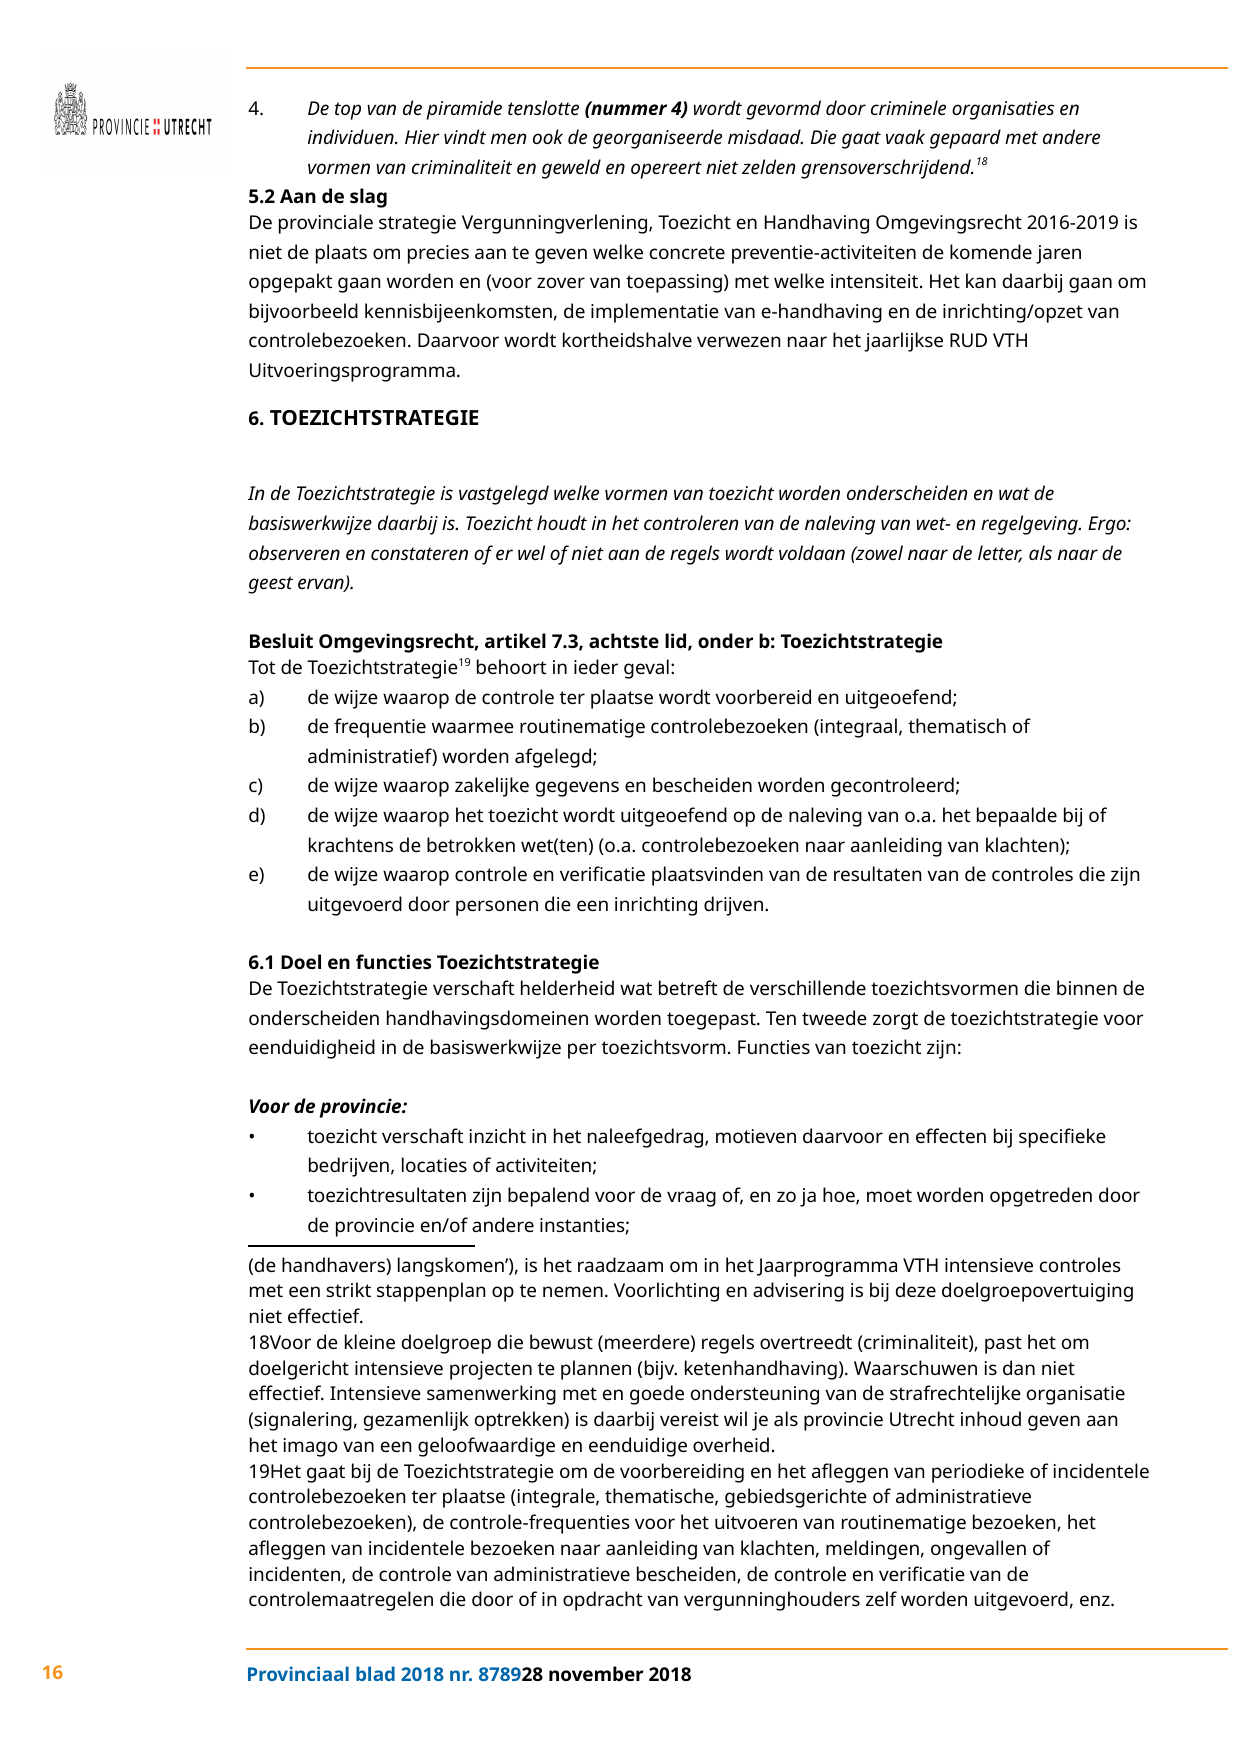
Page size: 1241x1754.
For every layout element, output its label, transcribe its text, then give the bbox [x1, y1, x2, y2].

text De provinciale strategie Vergunningverlening, Toezicht en Handhaving Omgevingsrecht 2016-2019 is niet de plaats om precies aan te geven welke concrete preventie-activiteiten de komende jaren opgepakt gaan worden en (voor zover van toepassing) met welke intensiteit. Het kan daarbij gaan om bijvoorbeeld kennisbijeenkomsten, de implementatie van e-handhaving en de inrichting/opzet van controlebezoeken. Daarvoor wordt kortheidshalve verwezen naar het jaarlijkse RUD VTH Uitvoeringsprogramma. [248, 209, 1152, 383]
table_header Besluit Omgevingsrecht, artikel 7.3, achtste lid, onder b: Toezichtstrategie [248, 629, 1152, 654]
list De top van de piramide tenslotte (nummer 4) wordt gevormd door criminele organisaties en individuen. Hier vindt men ook de georganiseerde misdaad. Die gaat vaak gepaard met andere vormen van criminaliteit en geweld en opereert niet zelden grensoverschrijdend. [248, 95, 1152, 180]
text In de Toezichtstrategie is vastgelegd welke vormen van toezicht worden onderscheiden en wat de basiswerkwijze daarbij is. Toezicht houdt in het controleren van de naleving van wet- en regelgeving. Ergo: observeren en constateren of er wel of niet aan de regels wordt voldaan (zowel naar de letter, als naar de geest ervan). [248, 481, 1152, 595]
table_cell Tot de Toezichtstrategie behoort in ieder geval: de wijze waarop de controle ter plaatse wordt voorbereid en uitgeoefend; de frequentie waarmee routinematige controlebezoeken (integraal, thematisch of administratief) worden afgelegd; de wijze waarop zakelijke gegevens en bescheiden worden gecontroleerd; de wijze waarop het toezicht wordt uitgeoefend op de naleving van o.a. het bepaalde bij of krachtens de betrokken wet(ten) (o.a. controlebezoeken naar aanleiding van klachten); de wijze waarop controle en verificatie plaatsvinden van de resultaten van de controles die zijn uitgevoerd door personen die een inrichting drijven. [248, 654, 1152, 917]
list Voor de kleine doelgroep die bewust (meerdere) regels overtreedt (criminaliteit), past het om doelgericht intensieve projecten te plannen (bijv. ketenhandhaving). Waarschuwen is dan niet effectief. Intensieve samenwerking met en goede ondersteuning van de strafrechtelijke organisatie (signalering, gezamenlijk optrekken) is daarbij vereist wil je als provincie Utrecht inhoud geven aan het imago van een geloofwaardige en eenduidige overheid. [248, 1329, 1152, 1458]
text 5.2 Aan de slag [248, 183, 1152, 209]
list toezicht verschaft inzicht in het naleefgedrag, motieven daarvoor en effecten bij specifieke bedrijven, locaties of activiteiten; [248, 1123, 1152, 1178]
list (de handhavers) langskomen’), is het raadzaam om in het Jaarprogramma VTH intensieve controles met een strikt stappenplan op te nemen. Voorlichting en advisering is bij deze doelgroepovertuiging niet effectief. [248, 1252, 1152, 1329]
text 6.1 Doel en functies Toezichtstrategie [248, 949, 1152, 975]
text De Toezichtstrategie verschaft helderheid wat betreft de verschillende toezichtsvormen die binnen de onderscheiden handhavingsdomeinen worden toegepast. Ten tweede zorgt de toezichtstrategie voor eenduidigheid in de basiswerkwijze per toezichtsvorm. Functies van toezicht zijn: [248, 975, 1152, 1060]
text 6. TOEZICHTSTRATEGIE [248, 403, 1152, 431]
list toezichtresultaten zijn bepalend voor de vraag of, en zo ja hoe, moet worden opgetreden door de provincie en/of andere instanties; [248, 1182, 1152, 1238]
picture [41, 47, 231, 172]
text Voor de provincie: [248, 1093, 1152, 1119]
